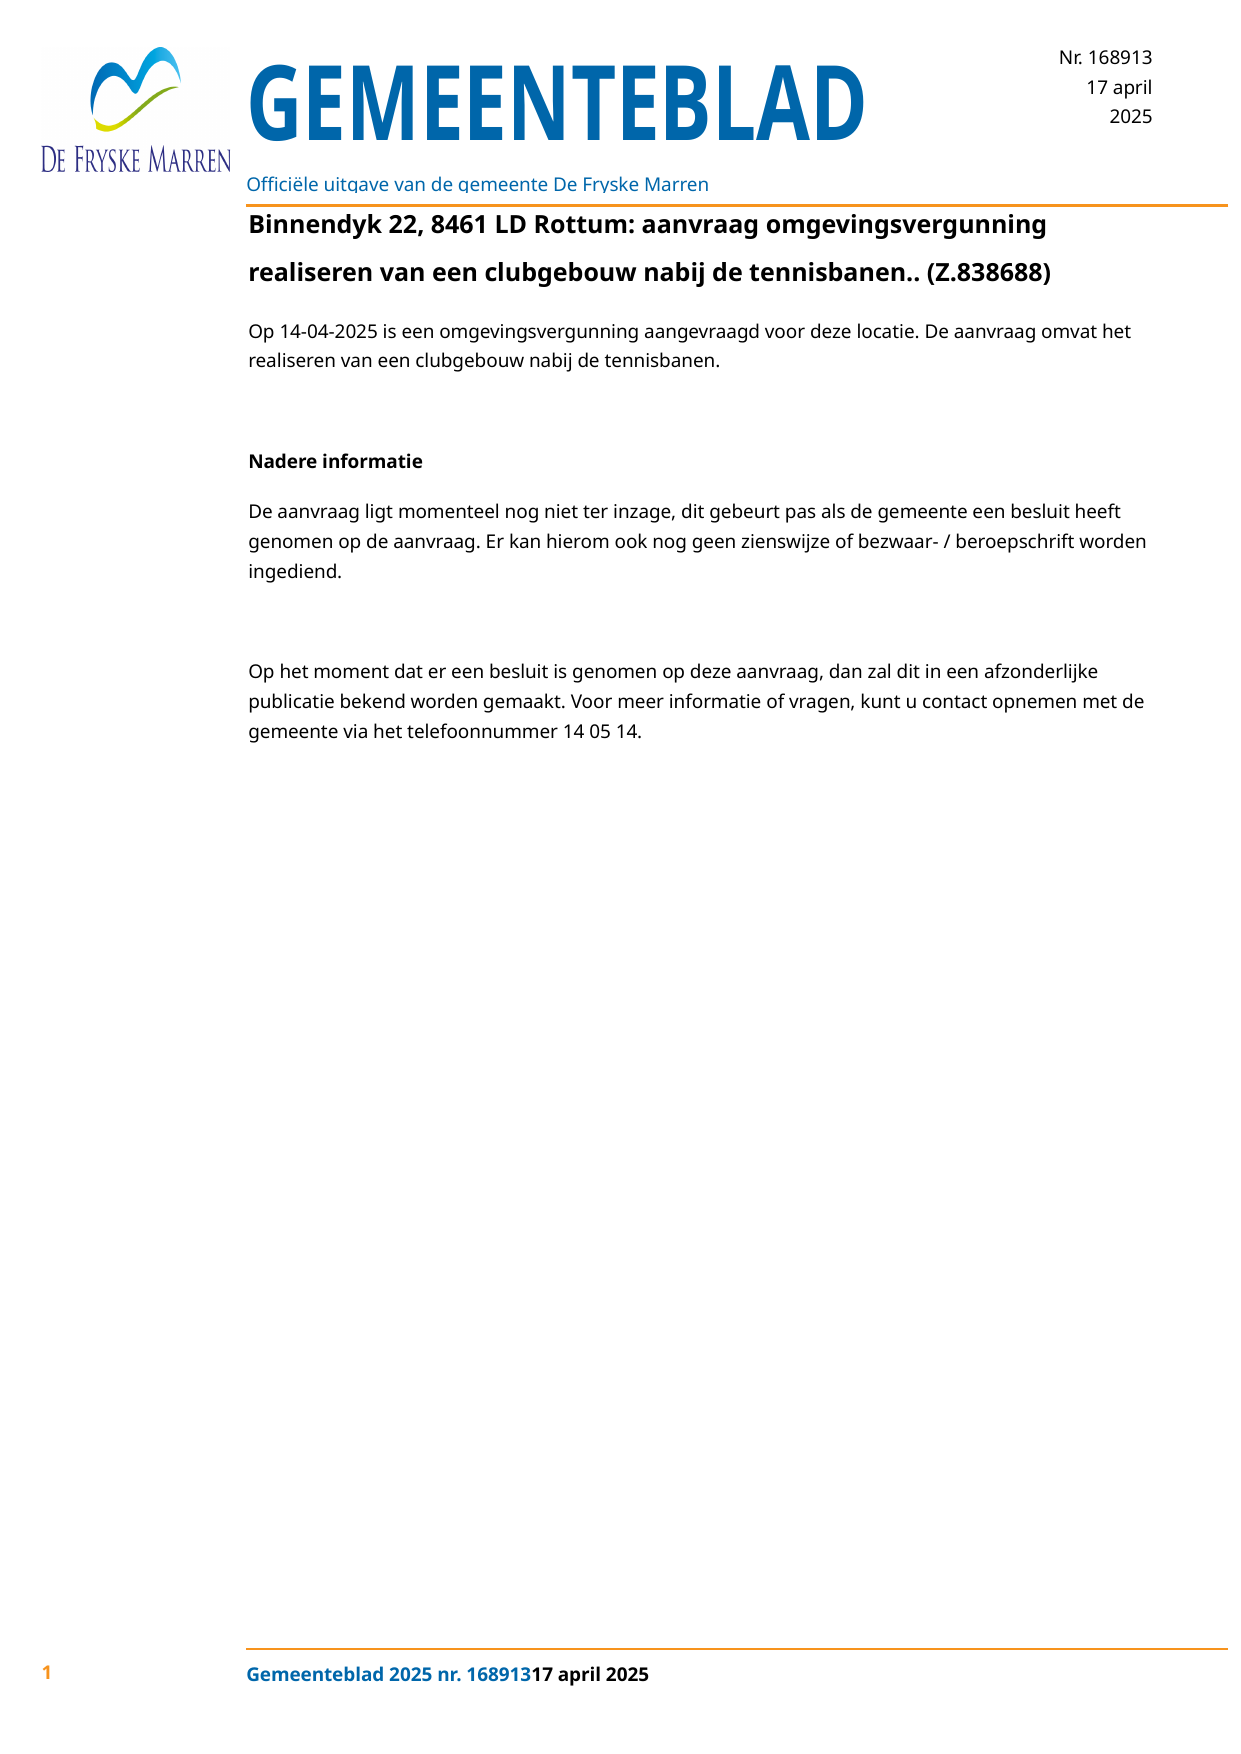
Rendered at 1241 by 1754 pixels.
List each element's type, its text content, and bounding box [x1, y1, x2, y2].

text Op 14-04-2025 is een omgevingsvergunning aangevraagd voor deze locatie. De aanvraag omvat het realiseren van een clubgebouw nabij de tennisbanen. [248, 318, 1152, 373]
text Nadere informatie [248, 448, 1152, 474]
text Binnendyk 22, 8461 LD Rottum: aanvraag omgevingsvergunning realiseren van een clubgebouw nabij de tennisbanen.. (Z.838688) [248, 207, 1152, 288]
picture [41, 47, 231, 172]
text Op het moment dat er een besluit is genomen op deze aanvraag, dan zal dit in een afzonderlijke publicatie bekend worden gemaakt. Voor meer informatie of vragen, kunt u contact opnemen met de gemeente via het telefoonnummer 14 05 14. [248, 659, 1152, 744]
text De aanvraag ligt momenteel nog niet ter inzage, dit gebeurt pas als de gemeente een besluit heeft genomen op de aanvraag. Er kan hierom ook nog geen zienswijze of bezwaar- / beroepschrift worden ingediend. [248, 499, 1152, 584]
